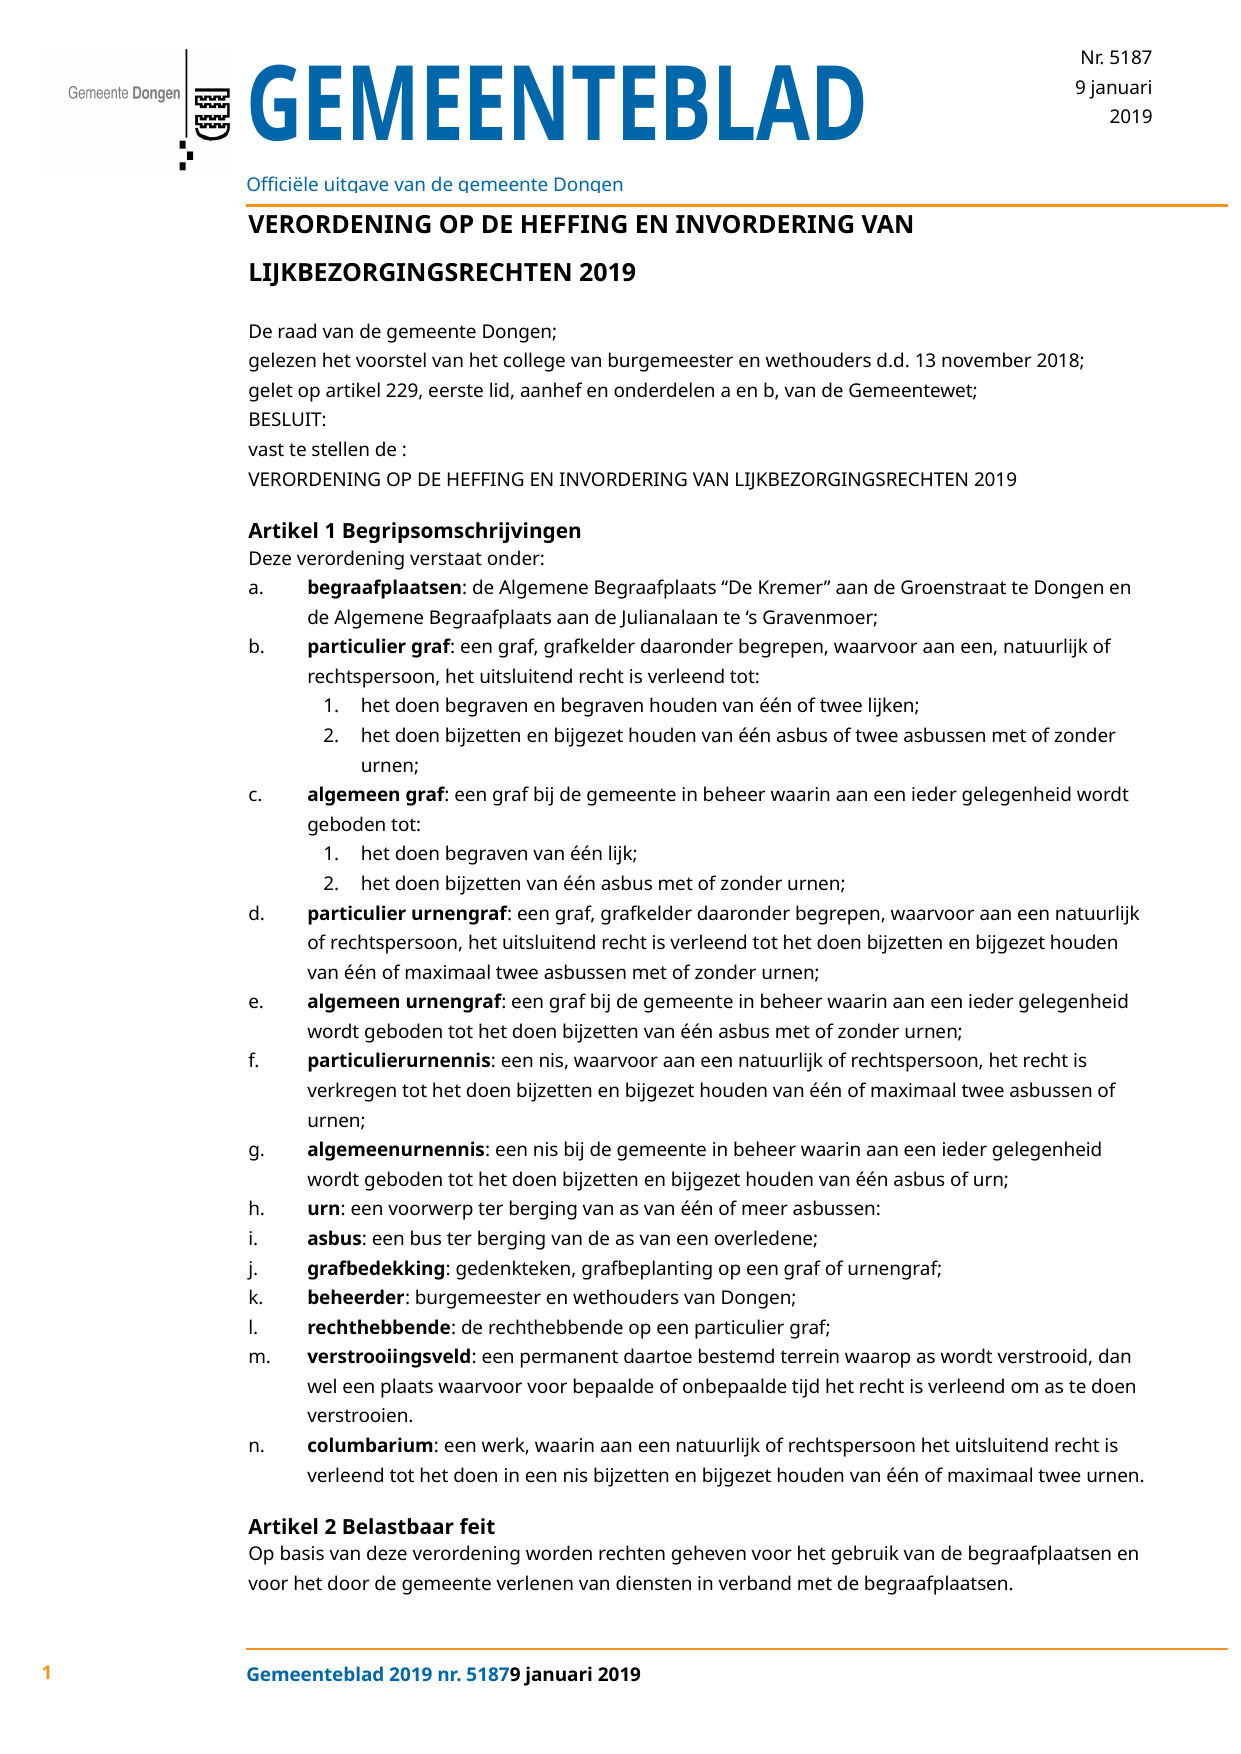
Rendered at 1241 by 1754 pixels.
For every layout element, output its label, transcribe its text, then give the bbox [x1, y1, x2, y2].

text gelet op artikel 229, eerste lid, aanhef en onderdelen a en b, van de Gemeentewet; [248, 377, 1152, 403]
list particulierurnennis: een nis, waarvoor aan een natuurlijk of rechtspersoon, het recht is verkregen tot het doen bijzetten en bijgezet houden van één of maximaal twee asbussen of urnen; [248, 1048, 1152, 1132]
list het doen bijzetten en bijgezet houden van één asbus of twee asbussen met of zonder urnen; [323, 722, 1152, 777]
text Artikel 1 Begripsomschrijvingen [248, 516, 1152, 545]
list het doen begraven en begraven houden van één of twee lijken; [323, 693, 1152, 718]
text Deze verordening verstaat onder: [248, 545, 1152, 570]
list verstrooiingsveld: een permanent daartoe bestemd terrein waarop as wordt verstrooid, dan wel een plaats waarvoor voor bepaalde of onbepaalde tijd het recht is verleend om as te doen verstrooien. [248, 1343, 1152, 1428]
list rechthebbende: de rechthebbende op een particulier graf; [248, 1314, 1152, 1339]
list asbus: een bus ter berging van de as van een overledene; [248, 1225, 1152, 1251]
list algemeen graf: een graf bij de gemeente in beheer waarin aan een ieder gelegenheid wordt geboden tot: [248, 781, 1152, 837]
text gelezen het voorstel van het college van burgemeester en wethouders d.d. 13 november 2018; [248, 347, 1152, 373]
text vast te stellen de : [248, 436, 1152, 462]
list columbarium: een werk, waarin aan een natuurlijk of rechtspersoon het uitsluitend recht is verleend tot het doen in een nis bijzetten en bijgezet houden van één of maximaal twee urnen. [248, 1432, 1152, 1487]
list particulier graf: een graf, grafkelder daaronder begrepen, waarvoor aan een, natuurlijk of rechtspersoon, het uitsluitend recht is verleend tot: [248, 633, 1152, 689]
text De raad van de gemeente Dongen; [248, 318, 1152, 344]
list grafbedekking: gedenkteken, grafbeplanting op een graf of urnengraf; [248, 1255, 1152, 1280]
list algemeen urnengraf: een graf bij de gemeente in beheer waarin aan een ieder gelegenheid wordt geboden tot het doen bijzetten van één asbus met of zonder urnen; [248, 988, 1152, 1044]
text VERORDENING OP DE HEFFING EN INVORDERING VAN LIJKBEZORGINGSRECHTEN 2019 [248, 466, 1152, 492]
text BESLUIT: [248, 407, 1152, 432]
list algemeenurnennis: een nis bij de gemeente in beheer waarin aan een ieder gelegenheid wordt geboden tot het doen bijzetten en bijgezet houden van één asbus of urn; [248, 1136, 1152, 1192]
list het doen begraven van één lijk; [323, 841, 1152, 866]
picture [41, 47, 231, 172]
text Op basis van deze verordening worden rechten geheven voor het gebruik van de begraafplaatsen en voor het door de gemeente verlenen van diensten in verband met de begraafplaatsen. [248, 1541, 1152, 1596]
list begraafplaatsen: de Algemene Begraafplaats “De Kremer” aan de Groenstraat te Dongen en de Algemene Begraafplaats aan de Julianalaan te ‘s Gravenmoer; [248, 574, 1152, 629]
list particulier urnengraf: een graf, grafkelder daaronder begrepen, waarvoor aan een natuurlijk of rechtspersoon, het uitsluitend recht is verleend tot het doen bijzetten en bijgezet houden van één of maximaal twee asbussen met of zonder urnen; [248, 900, 1152, 984]
list het doen bijzetten van één asbus met of zonder urnen; [323, 870, 1152, 896]
list beheerder: burgemeester en wethouders van Dongen; [248, 1284, 1152, 1310]
text VERORDENING OP DE HEFFING EN INVORDERING VAN LIJKBEZORGINGSRECHTEN 2019 [248, 207, 1152, 288]
text Artikel 2 Belastbaar feit [248, 1512, 1152, 1541]
list urn: een voorwerp ter berging van as van één of meer asbussen: [248, 1196, 1152, 1221]
